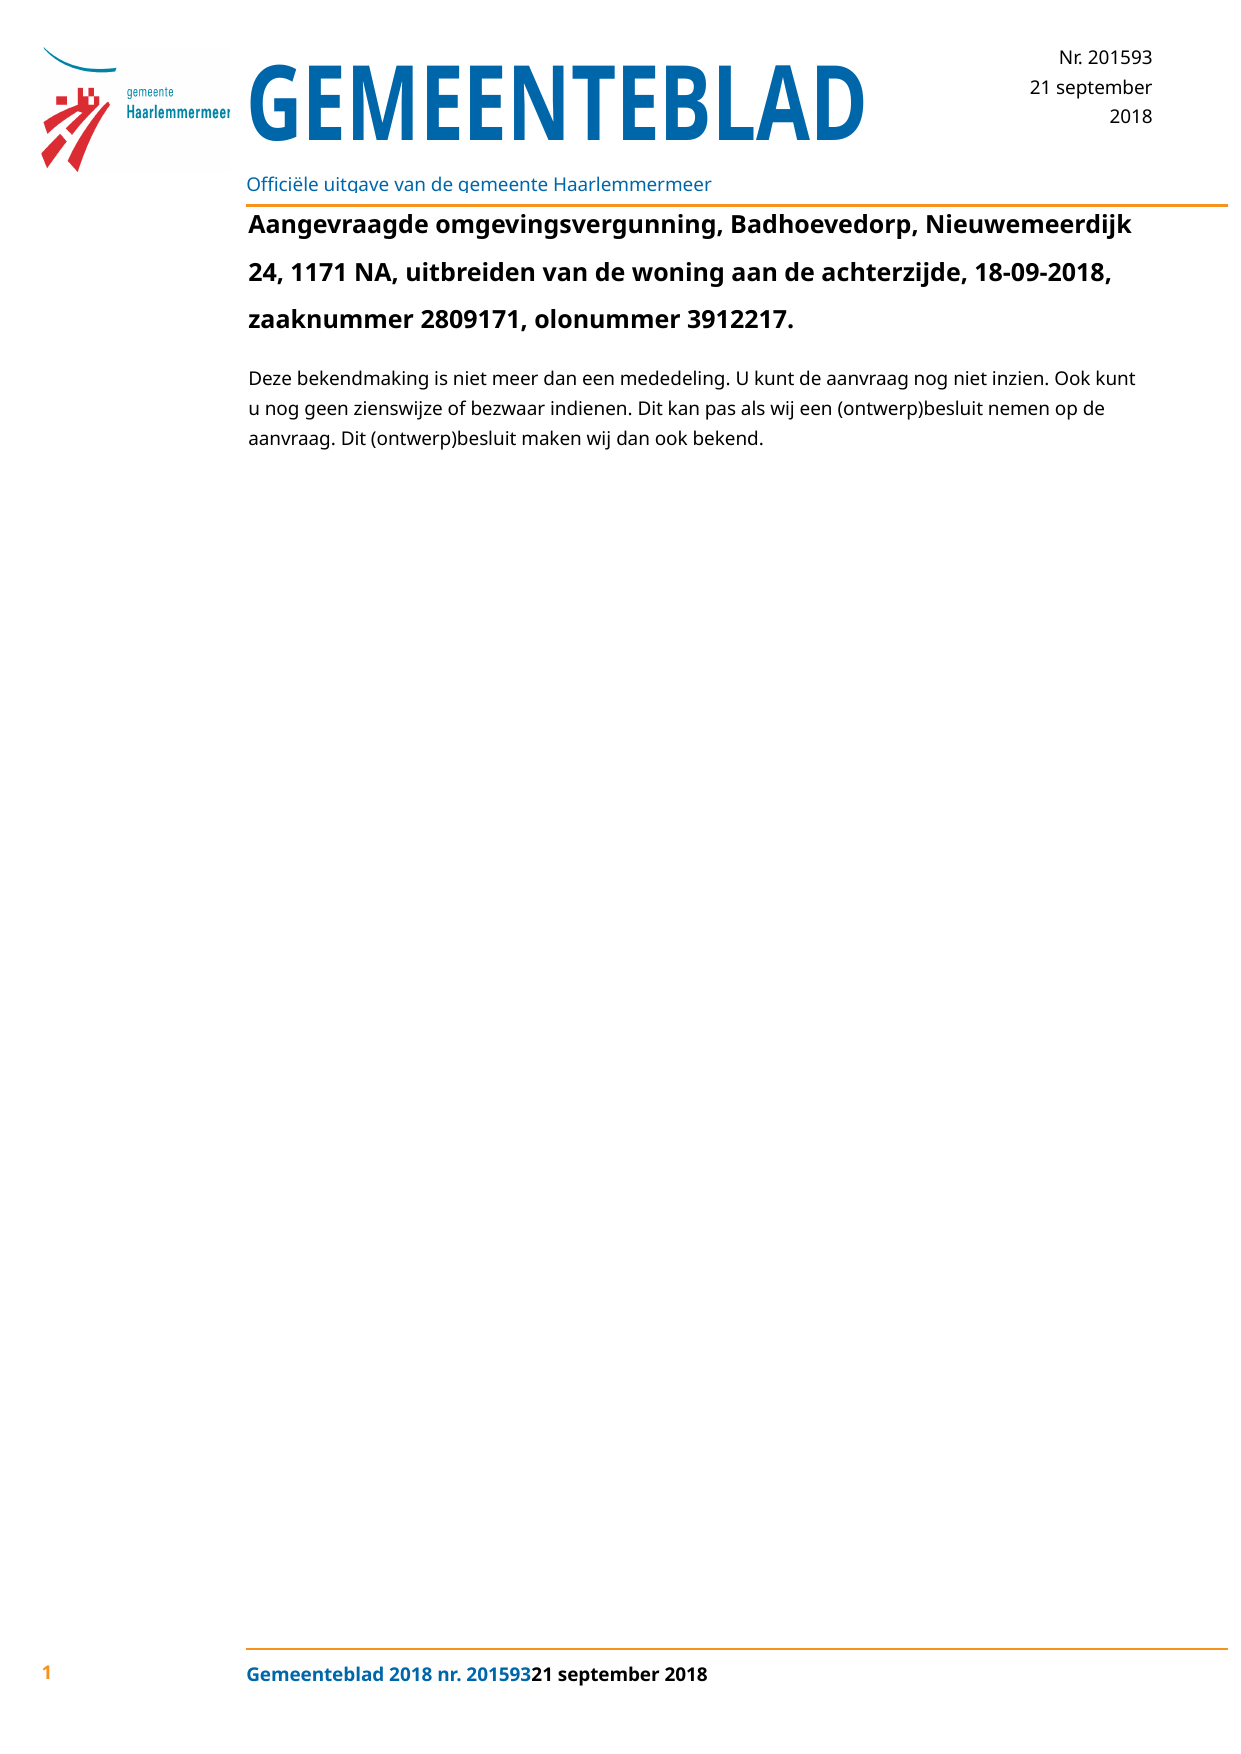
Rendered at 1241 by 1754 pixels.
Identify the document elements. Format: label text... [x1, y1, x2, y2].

text Aangevraagde omgevingsvergunning, Badhoevedorp, Nieuwemeerdijk 24, 1171 NA, uitbreiden van de woning aan de achterzijde, 18-09-2018, zaaknummer 2809171, olonummer 3912217. [248, 207, 1152, 336]
picture [41, 47, 231, 172]
text Deze bekendmaking is niet meer dan een mededeling. U kunt de aanvraag nog niet inzien. Ook kunt u nog geen zienswijze of bezwaar indienen. Dit kan pas als wij een (ontwerp)besluit nemen op de aanvraag. Dit (ontwerp)besluit maken wij dan ook bekend. [248, 366, 1152, 450]
